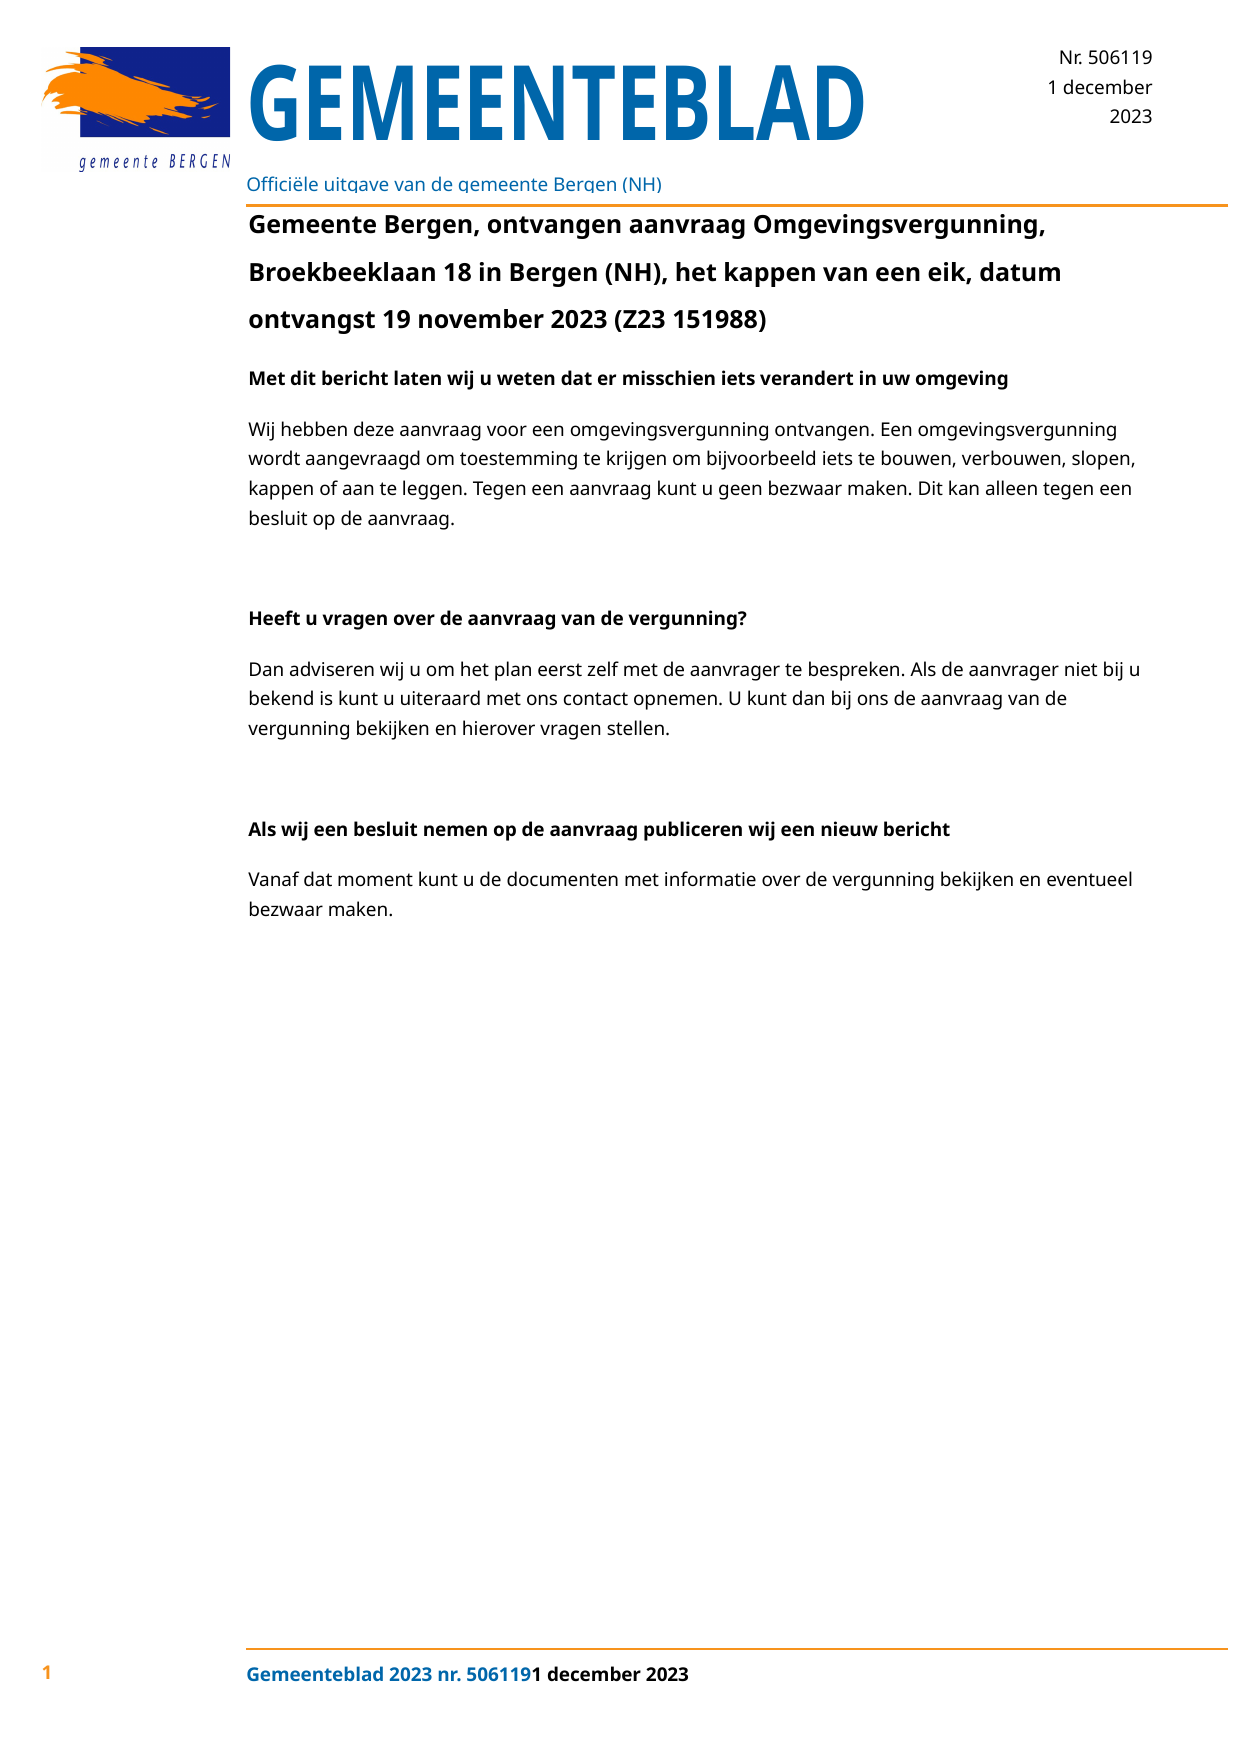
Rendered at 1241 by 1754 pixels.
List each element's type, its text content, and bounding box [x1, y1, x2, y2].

text Gemeente Bergen, ontvangen aanvraag Omgevingsvergunning, Broekbeeklaan 18 in Bergen (NH), het kappen van een eik, datum ontvangst 19 november 2023 (Z23 151988) [248, 207, 1152, 336]
text Heeft u vragen over de aanvraag van de vergunning? [248, 606, 1152, 631]
text Dan adviseren wij u om het plan eerst zelf met de aanvrager te bespreken. Als de aanvrager niet bij u bekend is kunt u uiteraard met ons contact opnemen. U kunt dan bij ons de aanvraag van de vergunning bekijken en hierover vragen stellen. [248, 656, 1152, 741]
text Met dit bericht laten wij u weten dat er misschien iets verandert in uw omgeving [248, 366, 1152, 391]
text Wij hebben deze aanvraag voor een omgevingsvergunning ontvangen. Een omgevingsvergunning wordt aangevraagd om toestemming te krijgen om bijvoorbeeld iets te bouwen, verbouwen, slopen, kappen of aan te leggen. Tegen een aanvraag kunt u geen bezwaar maken. Dit kan alleen tegen een besluit op de aanvraag. [248, 416, 1152, 530]
picture [41, 47, 231, 172]
text Als wij een besluit nemen op de aanvraag publiceren wij een nieuw bericht [248, 816, 1152, 842]
text Vanaf dat moment kunt u de documenten met informatie over de vergunning bekijken en eventueel bezwaar maken. [248, 866, 1152, 922]
